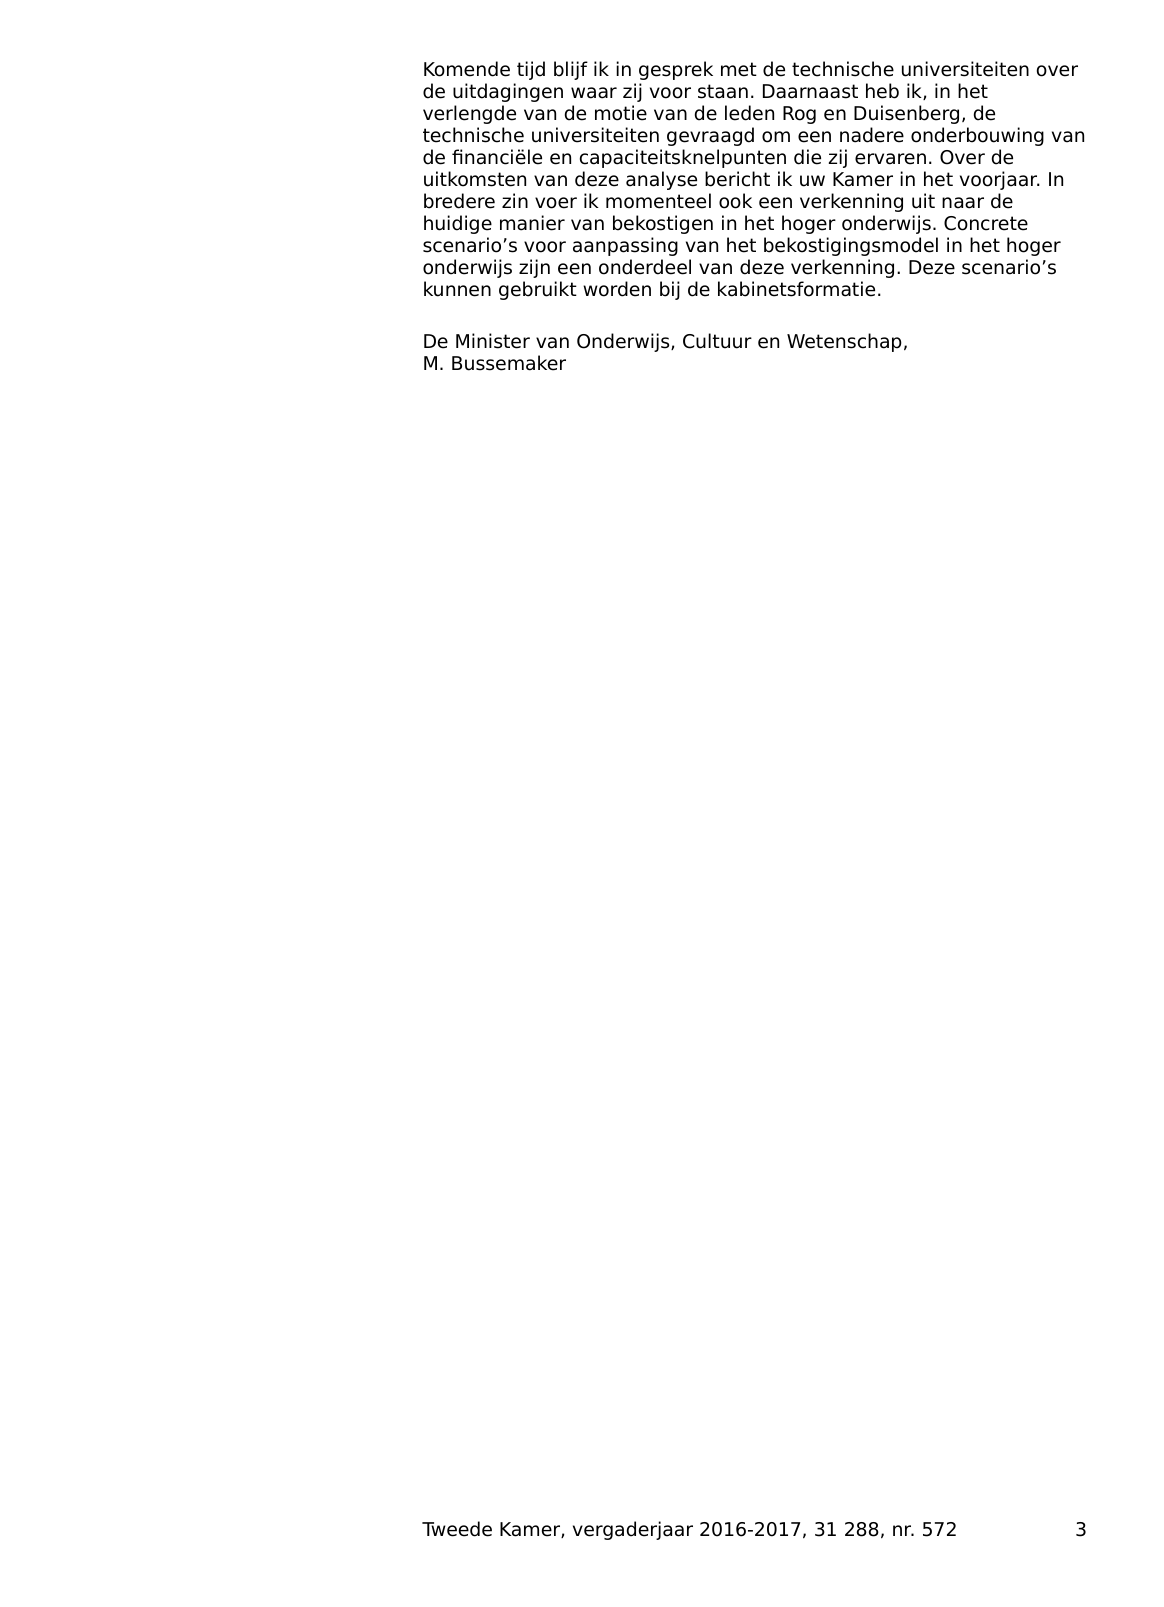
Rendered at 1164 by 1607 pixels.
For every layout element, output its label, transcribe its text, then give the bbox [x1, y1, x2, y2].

text De Minister van Onderwijs, Cultuur en Wetenschap, M. Bussemaker [422, 331, 1087, 375]
text Komende tijd blijf ik in gesprek met de technische universiteiten over de uitdagingen waar zij voor staan. Daarnaast heb ik, in het verlengde van de motie van de leden Rog en Duisenberg, de technische universiteiten gevraagd om een nadere onderbouwing van de financiële en capaciteitsknelpunten die zij ervaren. Over de uitkomsten van deze analyse bericht ik uw Kamer in het voorjaar. In bredere zin voer ik momenteel ook een verkenning uit naar de huidige manier van bekostigen in het hoger onderwijs. Concrete scenario’s voor aanpassing van het bekostigingsmodel in het hoger onderwijs zijn een onderdeel van deze verkenning. Deze scenario’s kunnen gebruikt worden bij de kabinetsformatie. [422, 59, 1087, 301]
